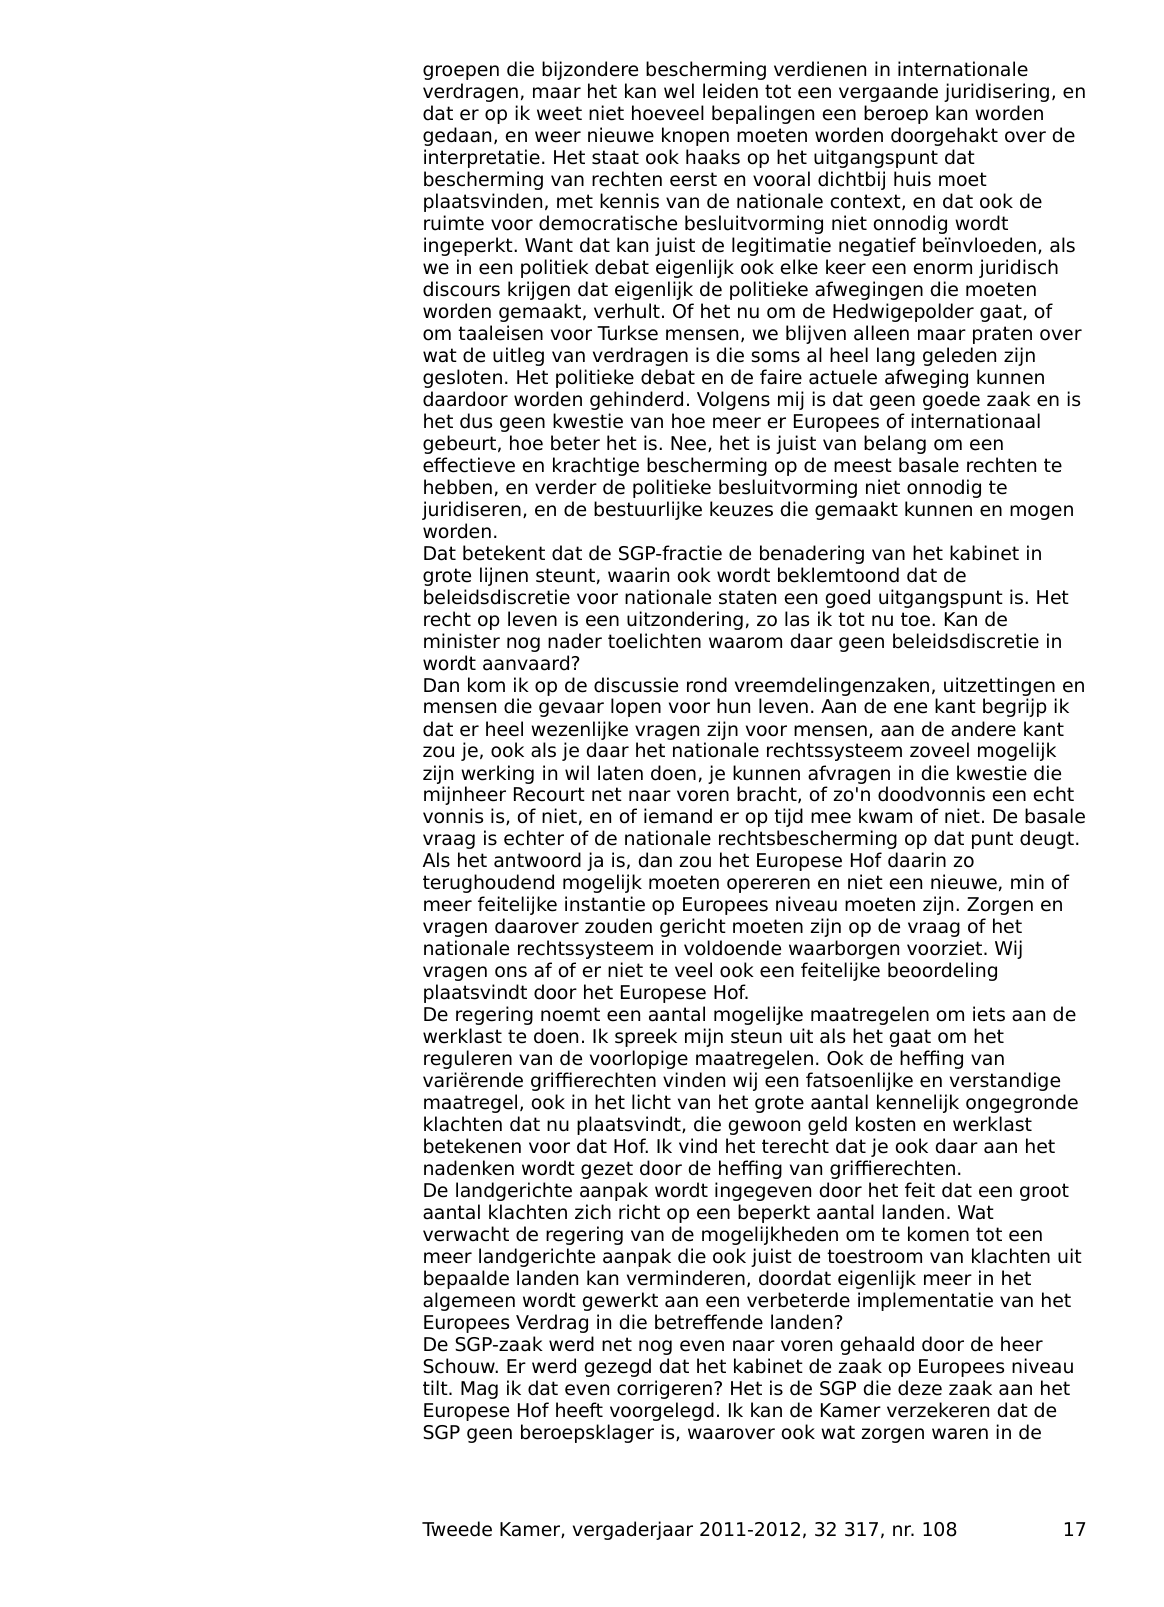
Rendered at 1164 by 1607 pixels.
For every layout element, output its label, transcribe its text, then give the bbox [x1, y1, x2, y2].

text Dan kom ik op de discussie rond vreemdelingenzaken, uitzettingen en mensen die gevaar lopen voor hun leven. Aan de ene kant begrijp ik dat er heel wezenlijke vragen zijn voor mensen, aan de andere kant zou je, ook als je daar het nationale rechtssysteem zoveel mogelijk zijn werking in wil laten doen, je kunnen afvragen in die kwestie die mijnheer Recourt net naar voren bracht, of zo'n doodvonnis een echt vonnis is, of niet, en of iemand er op tijd mee kwam of niet. De basale vraag is echter of de nationale rechtsbescherming op dat punt deugt. Als het antwoord ja is, dan zou het Europese Hof daarin zo terughoudend mogelijk moeten opereren en niet een nieuwe, min of meer feitelijke instantie op Europees niveau moeten zijn. Zorgen en vragen daarover zouden gericht moeten zijn op de vraag of het nationale rechtssysteem in voldoende waarborgen voorziet. Wij vragen ons af of er niet te veel ook een feitelijke beoordeling plaatsvindt door het Europese Hof. [422, 674, 1087, 1004]
text Dat betekent dat de SGP-fractie de benadering van het kabinet in grote lijnen steunt, waarin ook wordt beklemtoond dat de beleidsdiscretie voor nationale staten een goed uitgangspunt is. Het recht op leven is een uitzondering, zo las ik tot nu toe. Kan de minister nog nader toelichten waarom daar geen beleidsdiscretie in wordt aanvaard? [422, 543, 1087, 674]
text groepen die bijzondere bescherming verdienen in internationale verdragen, maar het kan wel leiden tot een vergaande juridisering, en dat er op ik weet niet hoeveel bepalingen een beroep kan worden gedaan, en weer nieuwe knopen moeten worden doorgehakt over de interpretatie. Het staat ook haaks op het uitgangspunt dat bescherming van rechten eerst en vooral dichtbij huis moet plaatsvinden, met kennis van de nationale context, en dat ook de ruimte voor democratische besluitvorming niet onnodig wordt ingeperkt. Want dat kan juist de legitimatie negatief beïnvloeden, als we in een politiek debat eigenlijk ook elke keer een enorm juridisch discours krijgen dat eigenlijk de politieke afwegingen die moeten worden gemaakt, verhult. Of het nu om de Hedwigepolder gaat, of om taaleisen voor Turkse mensen, we blijven alleen maar praten over wat de uitleg van verdragen is die soms al heel lang geleden zijn gesloten. Het politieke debat en de faire actuele afweging kunnen daardoor worden gehinderd. Volgens mij is dat geen goede zaak en is het dus geen kwestie van hoe meer er Europees of internationaal gebeurt, hoe beter het is. Nee, het is juist van belang om een effectieve en krachtige bescherming op de meest basale rechten te hebben, en verder de politieke besluitvorming niet onnodig te juridiseren, en de bestuurlijke keuzes die gemaakt kunnen en mogen worden. [422, 59, 1087, 543]
text De regering noemt een aantal mogelijke maatregelen om iets aan de werklast te doen. Ik spreek mijn steun uit als het gaat om het reguleren van de voorlopige maatregelen. Ook de heffing van variërende griffierechten vinden wij een fatsoenlijke en verstandige maatregel, ook in het licht van het grote aantal kennelijk ongegronde klachten dat nu plaatsvindt, die gewoon geld kosten en werklast betekenen voor dat Hof. Ik vind het terecht dat je ook daar aan het nadenken wordt gezet door de heffing van griffierechten. [422, 1004, 1087, 1180]
text De SGP-zaak werd net nog even naar voren gehaald door de heer Schouw. Er werd gezegd dat het kabinet de zaak op Europees niveau tilt. Mag ik dat even corrigeren? Het is de SGP die deze zaak aan het Europese Hof heeft voorgelegd. Ik kan de Kamer verzekeren dat de SGP geen beroepsklager is, waarover ook wat zorgen waren in de [422, 1334, 1087, 1444]
text De landgerichte aanpak wordt ingegeven door het feit dat een groot aantal klachten zich richt op een beperkt aantal landen. Wat verwacht de regering van de mogelijkheden om te komen tot een meer landgerichte aanpak die ook juist de toestroom van klachten uit bepaalde landen kan verminderen, doordat eigenlijk meer in het algemeen wordt gewerkt aan een verbeterde implementatie van het Europees Verdrag in die betreffende landen? [422, 1180, 1087, 1334]
